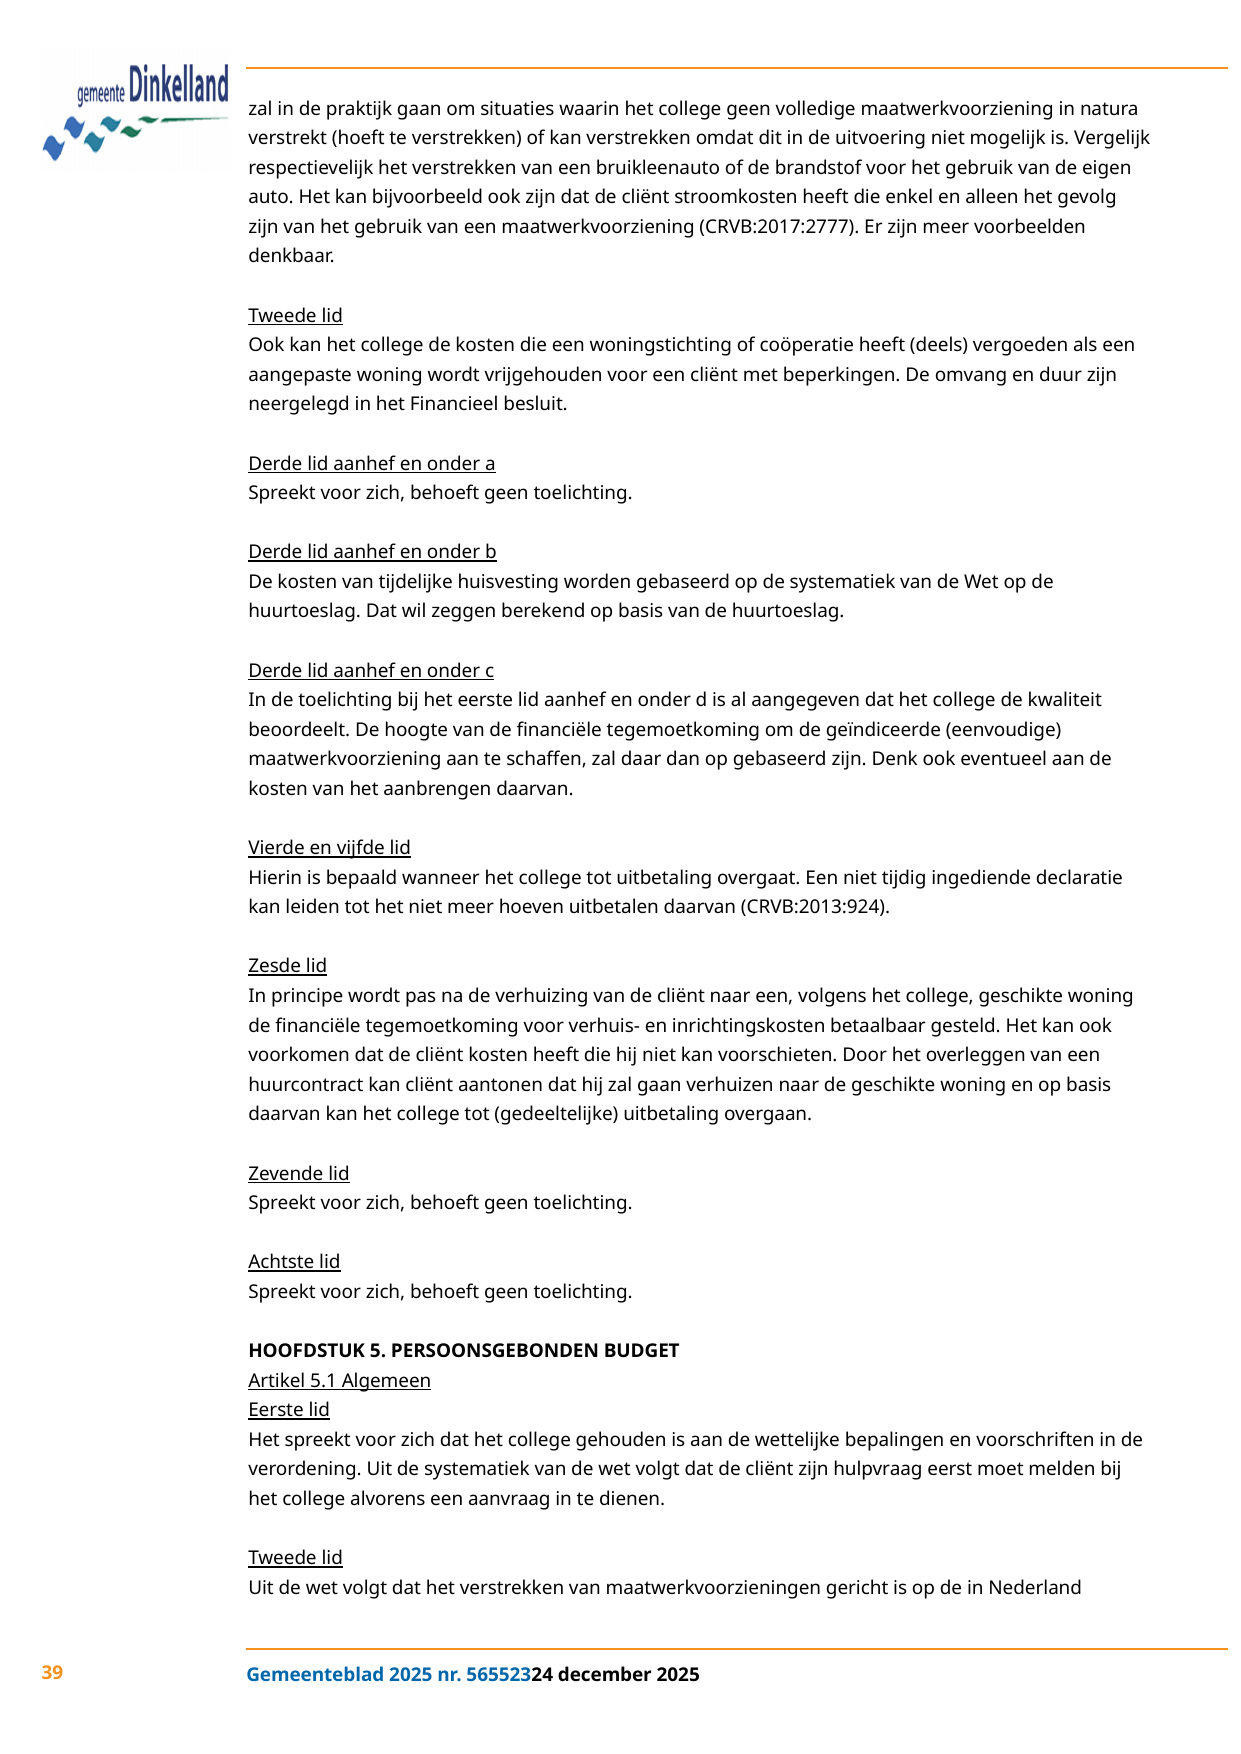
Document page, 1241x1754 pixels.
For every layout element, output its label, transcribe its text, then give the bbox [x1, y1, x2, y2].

text Eerste lid [248, 1396, 1152, 1422]
text Tweede lid [248, 1544, 1152, 1570]
text Zesde lid [248, 953, 1152, 978]
picture [41, 47, 231, 172]
text Spreekt voor zich, behoeft geen toelichting. [248, 479, 1152, 505]
text Artikel 5.1 Algemeen [248, 1367, 1152, 1393]
text zal in de praktijk gaan om situaties waarin het college geen volledige maatwerkvoorziening in natura verstrekt (hoeft te verstrekken) of kan verstrekken omdat dit in de uitvoering niet mogelijk is. Vergelijk respectievelijk het verstrekken van een bruikleenauto of de brandstof voor het gebruik van de eigen auto. Het kan bijvoorbeeld ook zijn dat de cliënt stroomkosten heeft die enkel en alleen het gevolg zijn van het gebruik van een maatwerkvoorziening (CRVB:2017:2777). Er zijn meer voorbeelden denkbaar. [248, 95, 1152, 268]
text Achtste lid [248, 1248, 1152, 1274]
text Derde lid aanhef en onder b [248, 538, 1152, 564]
text HOOFDSTUK 5. PERSOONSGEBONDEN BUDGET [248, 1337, 1152, 1363]
text Ook kan het college de kosten die een woningstichting of coöperatie heeft (deels) vergoeden als een aangepaste woning wordt vrijgehouden voor een cliënt met beperkingen. De omvang en duur zijn neergelegd in het Financieel besluit. [248, 331, 1152, 416]
text In principe wordt pas na de verhuizing van de cliënt naar een, volgens het college, geschikte woning de financiële tegemoetkoming voor verhuis- en inrichtingskosten betaalbaar gesteld. Het kan ook voorkomen dat de cliënt kosten heeft die hij niet kan voorschieten. Door het overleggen van een huurcontract kan cliënt aantonen dat hij zal gaan verhuizen naar de geschikte woning en op basis daarvan kan het college tot (gedeeltelijke) uitbetaling overgaan. [248, 982, 1152, 1126]
text Het spreekt voor zich dat het college gehouden is aan de wettelijke bepalingen en voorschriften in de verordening. Uit de systematiek van de wet volgt dat de cliënt zijn hulpvraag eerst moet melden bij het college alvorens een aanvraag in te dienen. [248, 1426, 1152, 1511]
text Derde lid aanhef en onder c [248, 657, 1152, 683]
text Spreekt voor zich, behoeft geen toelichting. [248, 1189, 1152, 1215]
text Uit de wet volgt dat het verstrekken van maatwerkvoorzieningen gericht is op de in Nederland [248, 1574, 1152, 1600]
text Spreekt voor zich, behoeft geen toelichting. [248, 1278, 1152, 1304]
text Tweede lid [248, 302, 1152, 328]
text Vierde en vijfde lid [248, 834, 1152, 860]
text In de toelichting bij het eerste lid aanhef en onder d is al aangegeven dat het college de kwaliteit beoordeelt. De hoogte van de financiële tegemoetkoming om de geïndiceerde (eenvoudige) maatwerkvoorziening aan te schaffen, zal daar dan op gebaseerd zijn. Denk ook eventueel aan de kosten van het aanbrengen daarvan. [248, 686, 1152, 801]
text Derde lid aanhef en onder a [248, 450, 1152, 476]
text Zevende lid [248, 1160, 1152, 1186]
text Hierin is bepaald wanneer het college tot uitbetaling overgaat. Een niet tijdig ingediende declaratie kan leiden tot het niet meer hoeven uitbetalen daarvan (CRVB:2013:924). [248, 864, 1152, 919]
text De kosten van tijdelijke huisvesting worden gebaseerd op de systematiek van de Wet op de huurtoeslag. Dat wil zeggen berekend op basis van de huurtoeslag. [248, 568, 1152, 623]
